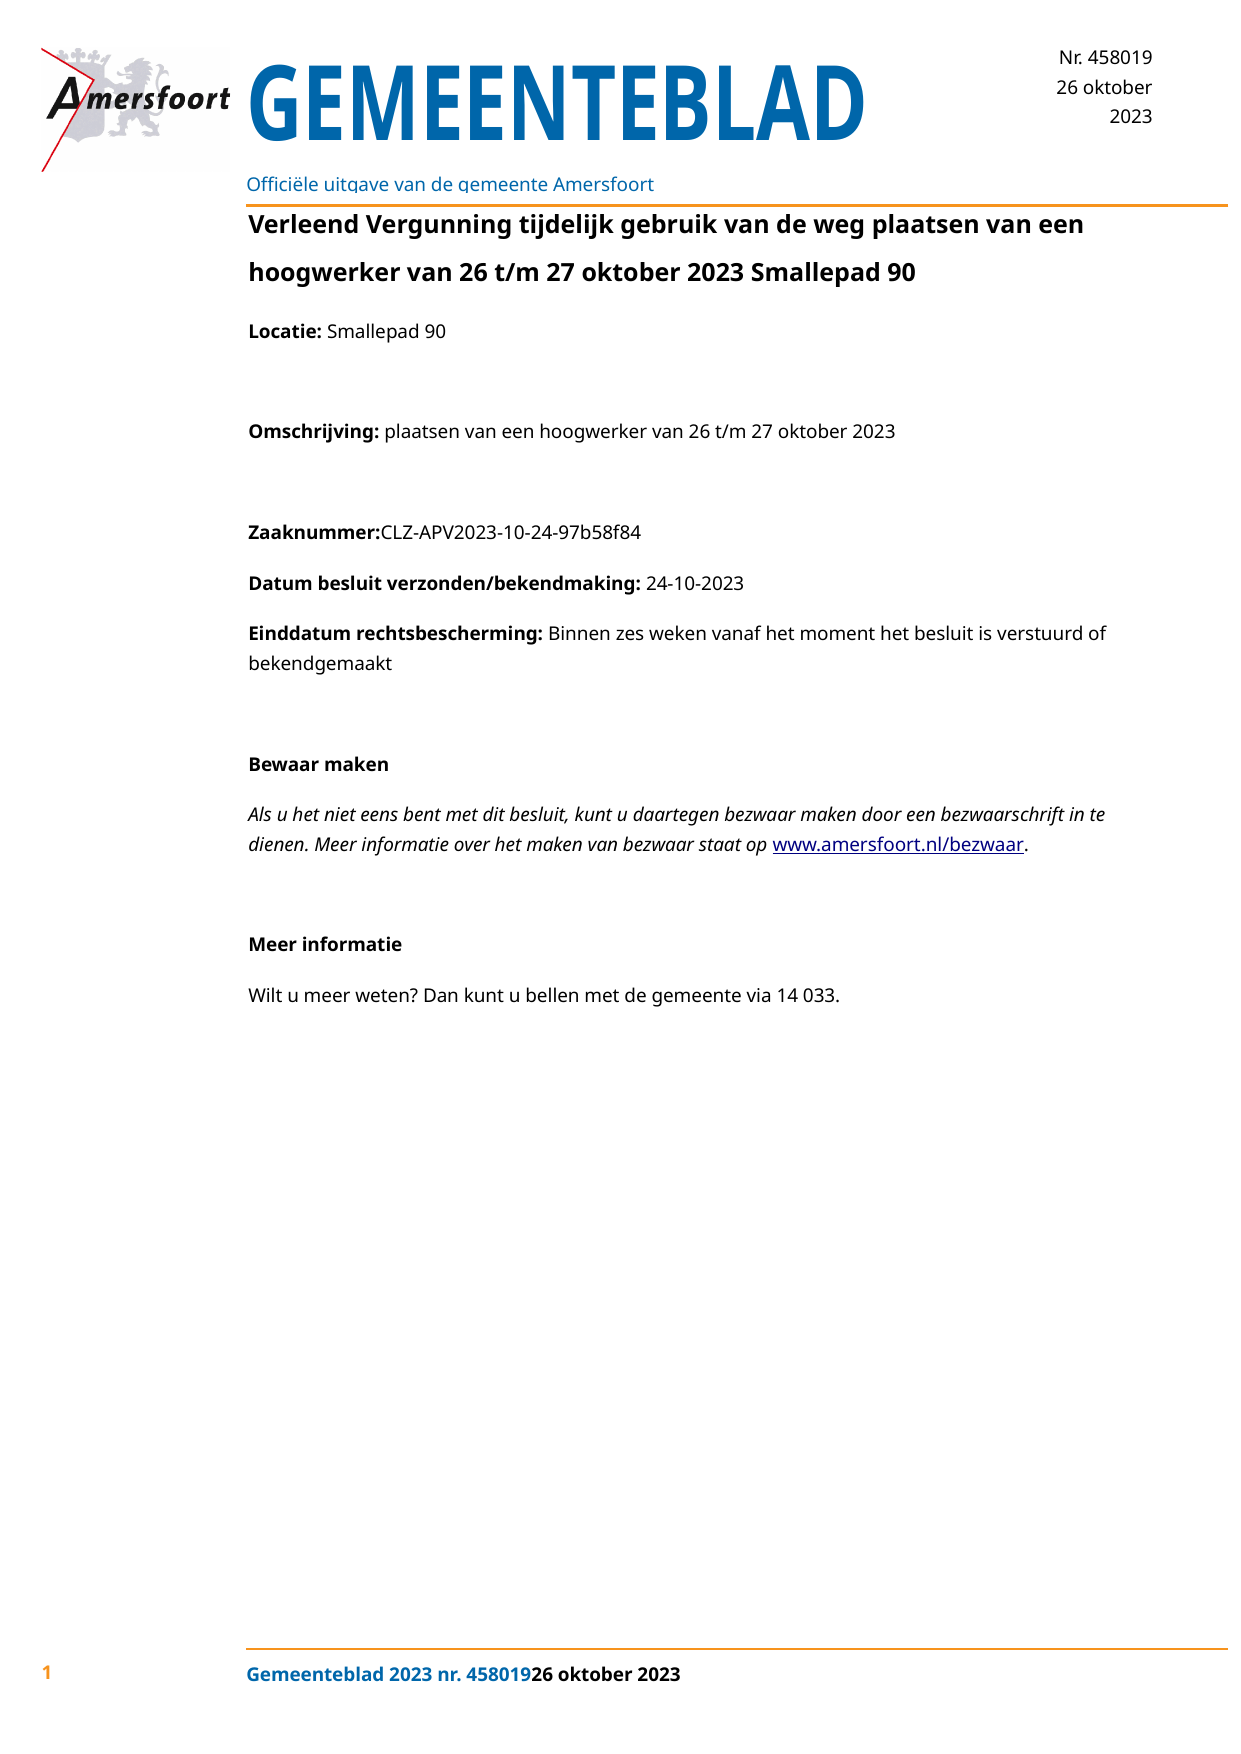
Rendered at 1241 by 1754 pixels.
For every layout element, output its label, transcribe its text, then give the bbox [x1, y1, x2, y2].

text Bewaar maken [248, 751, 1152, 777]
text Zaaknummer:CLZ-APV2023-10-24-97b58f84 [248, 519, 1152, 545]
text Omschrijving: plaatsen van een hoogwerker van 26 t/m 27 oktober 2023 [248, 419, 1152, 444]
text Datum besluit verzonden/bekendmaking: 24-10-2023 [248, 570, 1152, 596]
text Locatie: Smallepad 90 [248, 318, 1152, 344]
text Wilt u meer weten? Dan kunt u bellen met de gemeente via 14 033. [248, 982, 1152, 1008]
text Meer informatie [248, 932, 1152, 957]
text Einddatum rechtsbescherming: Binnen zes weken vanaf het moment het besluit is verstuurd of bekendgemaakt [248, 620, 1152, 676]
text Als u het niet eens bent met dit besluit, kunt u daartegen bezwaar maken door een bezwaarschrift in te dienen. Meer informatie over het maken van bezwaar staat op www.amersfoort.nl/bezwaar. [248, 801, 1152, 857]
picture [41, 47, 231, 172]
text Verleend Vergunning tijdelijk gebruik van de weg plaatsen van een hoogwerker van 26 t/m 27 oktober 2023 Smallepad 90 [248, 207, 1152, 288]
